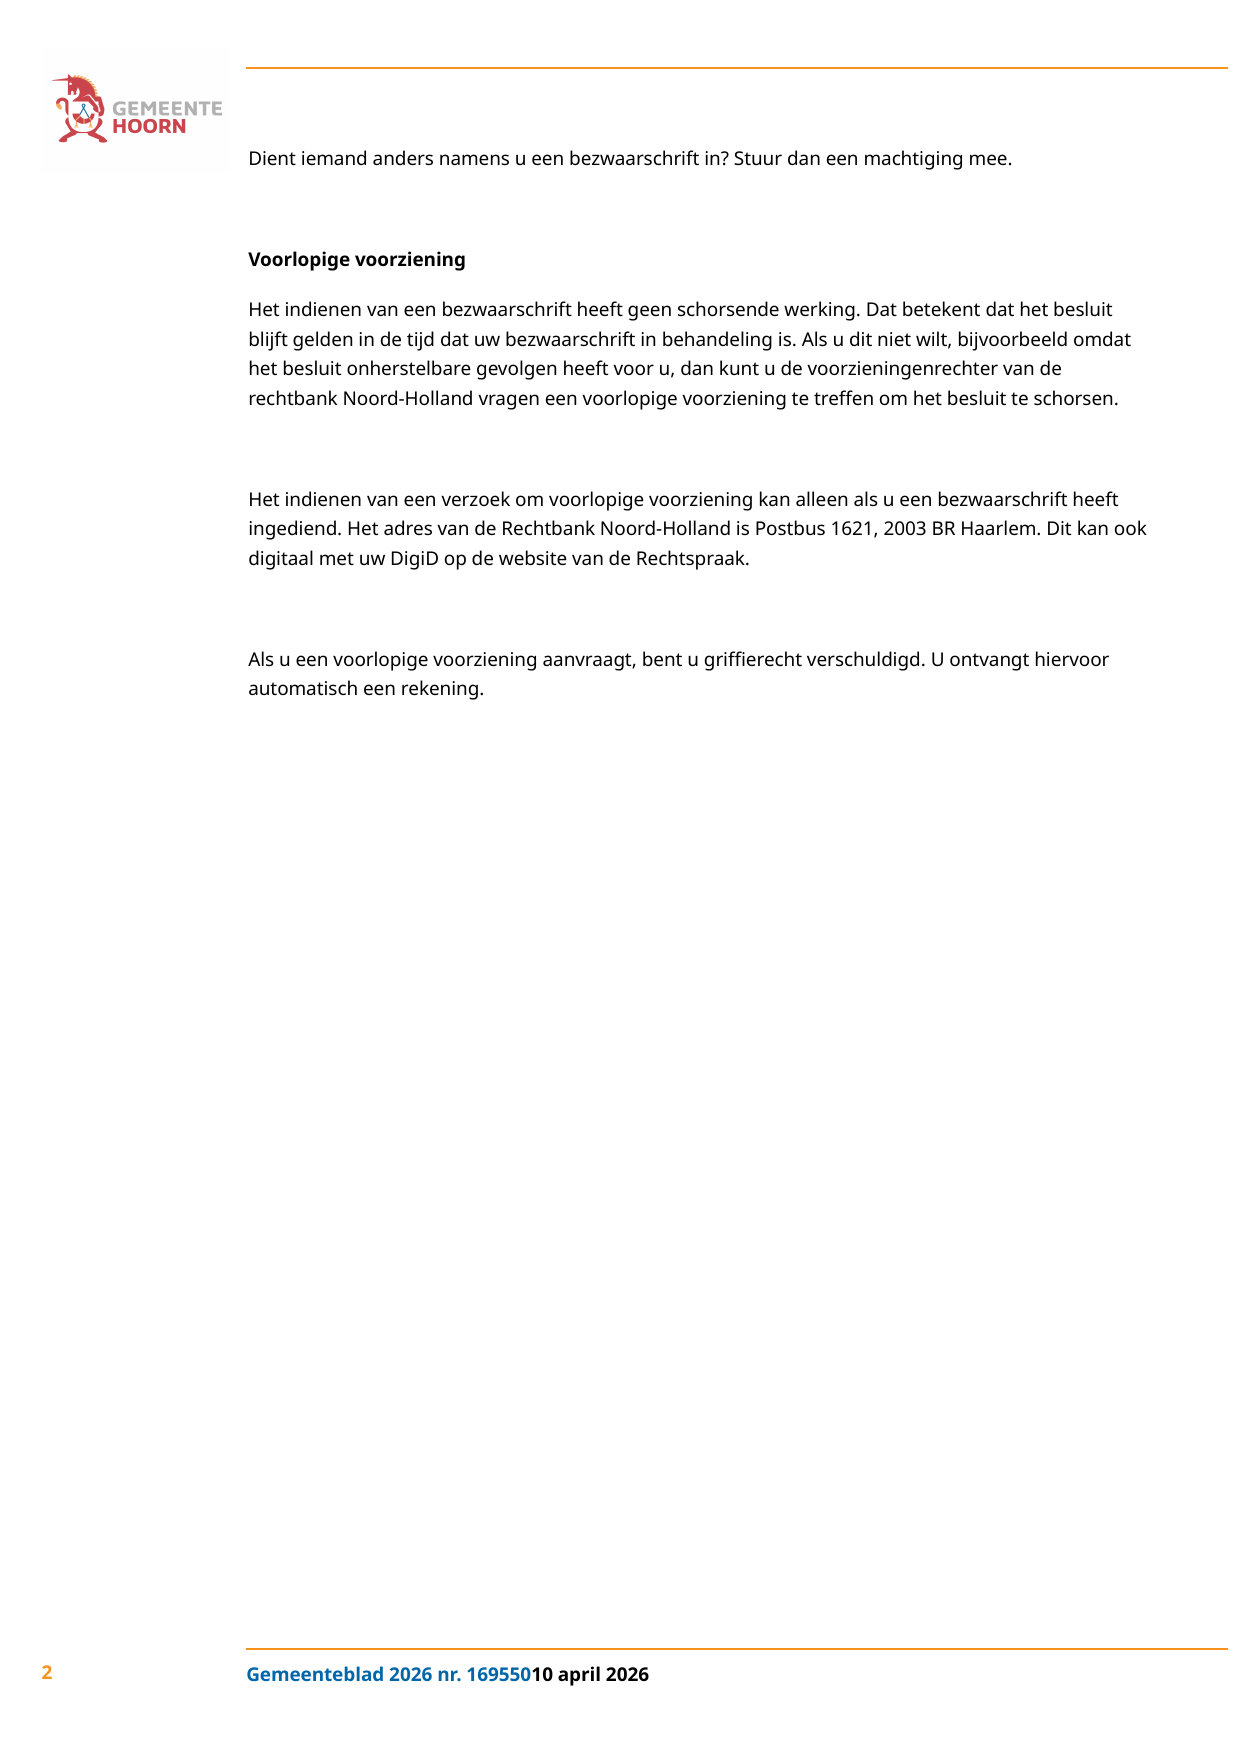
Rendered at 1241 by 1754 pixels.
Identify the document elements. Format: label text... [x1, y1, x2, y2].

text Het indienen van een bezwaarschrift heeft geen schorsende werking. Dat betekent dat het besluit blijft gelden in de tijd dat uw bezwaarschrift in behandeling is. Als u dit niet wilt, bijvoorbeeld omdat het besluit onherstelbare gevolgen heeft voor u, dan kunt u de voorzieningenrechter van de rechtbank Noord-Holland vragen een voorlopige voorziening te treffen om het besluit te schorsen. [248, 296, 1152, 411]
picture [41, 47, 231, 172]
text Dient iemand anders namens u een bezwaarschrift in? Stuur dan een machtiging mee. [248, 145, 1152, 171]
text Als u een voorlopige voorziening aanvraagt, bent u griffierecht verschuldigd. U ontvangt hiervoor automatisch een rekening. [248, 646, 1152, 701]
text Het indienen van een verzoek om voorlopige voorziening kan alleen als u een bezwaarschrift heeft ingediend. Het adres van de Rechtbank Noord-Holland is Postbus 1621, 2003 BR Haarlem. Dit kan ook digitaal met uw DigiD op de website van de Rechtspraak. [248, 486, 1152, 571]
text Voorlopige voorziening [248, 246, 1152, 272]
